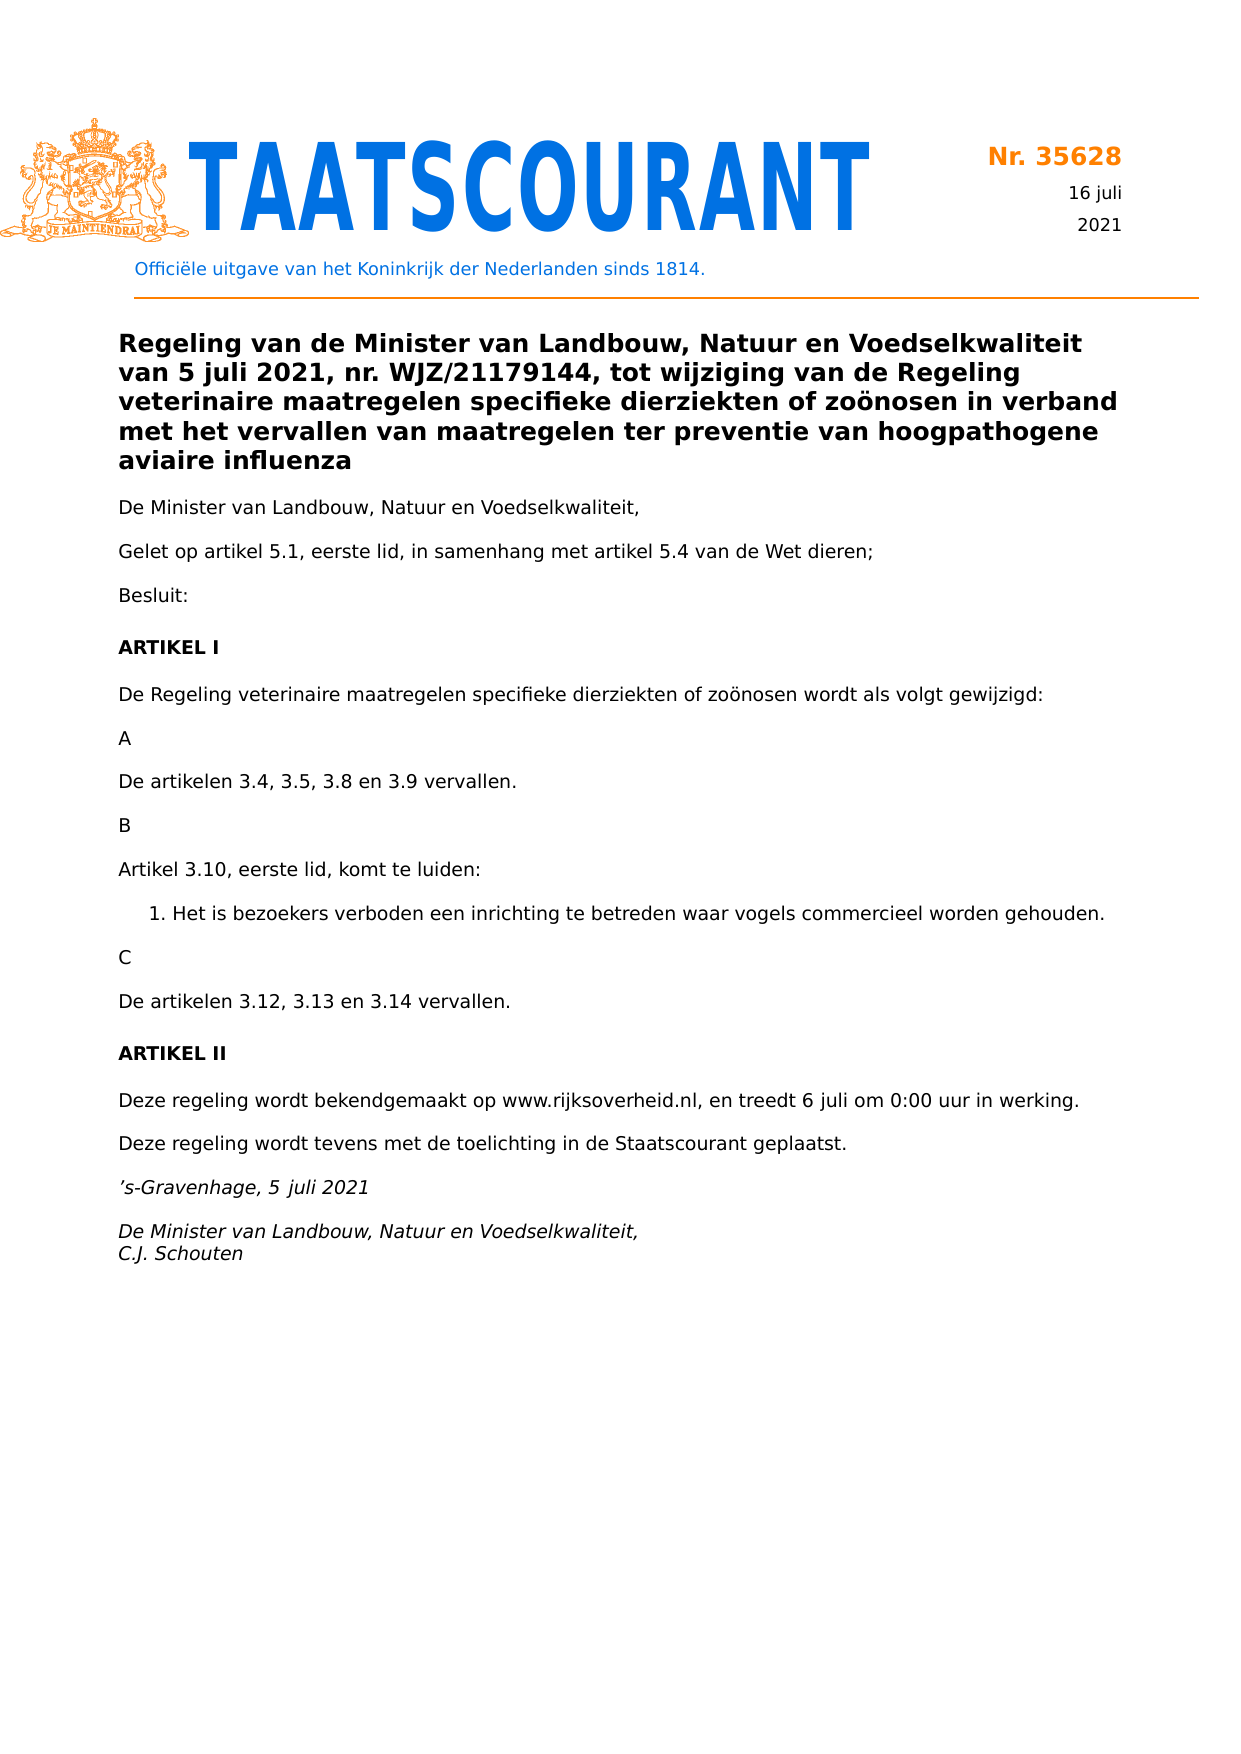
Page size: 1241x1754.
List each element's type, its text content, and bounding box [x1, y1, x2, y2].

text De artikelen 3.12, 3.13 en 3.14 vervallen. [118, 991, 1122, 1012]
text De Minister van Landbouw, Natuur en Voedselkwaliteit, [118, 497, 1122, 519]
text Artikel 3.10, eerste lid, komt te luiden: [118, 859, 1122, 881]
text A [118, 727, 1122, 749]
text De Regeling veterinaire maatregelen specifieke dierziekten of zoönosen wordt als volgt gewijzigd: [118, 683, 1122, 706]
table_cell 16 juli [939, 177, 1199, 209]
text Gelet op artikel 5.1, eerste lid, in samenhang met artikel 5.4 van de Wet dieren; [118, 541, 1122, 563]
text B [118, 815, 1122, 837]
text De artikelen 3.4, 3.5, 3.8 en 3.9 vervallen. [118, 771, 1122, 793]
text 1. Het is bezoekers verboden een inrichting te betreden waar vogels commercieel worden gehouden. [148, 903, 1122, 925]
text C [118, 947, 1122, 969]
subtitle ARTIKEL I [118, 637, 1122, 658]
table_header Nr. 35628 [939, 118, 1199, 177]
table_header [0, 242, 134, 297]
text Deze regeling wordt bekendgemaakt op www.rijksoverheid.nl, en treedt 6 juli om 0:00 uur in werking. [118, 1089, 1122, 1111]
picture [0, 118, 189, 242]
text ’s-Gravenhage, 5 juli 2021 [118, 1177, 1122, 1199]
table_cell Officiële uitgave van het Koninkrijk der Nederlanden sinds 1814. [134, 259, 1199, 297]
text De Minister van Landbouw, Natuur en Voedselkwaliteit, C.J. Schouten [118, 1221, 1122, 1265]
subtitle ARTIKEL II [118, 1042, 1122, 1064]
table_cell 2021 [939, 209, 1199, 259]
table_header STAATSCOURANT [134, 118, 939, 259]
text Besluit: [118, 584, 1122, 607]
subtitle Regeling van de Minister van Landbouw, Natuur en Voedselkwaliteit van 5 juli 2021, nr. WJZ/21179144, tot wijziging van de Regeling veterinaire maatregelen specifieke dierziekten of zoönosen in verband met het vervallen van maatregelen ter preventie van hoogpathogene aviaire influenza [118, 329, 1122, 475]
text Deze regeling wordt tevens met de toelichting in de Staatscourant geplaatst. [118, 1133, 1122, 1155]
